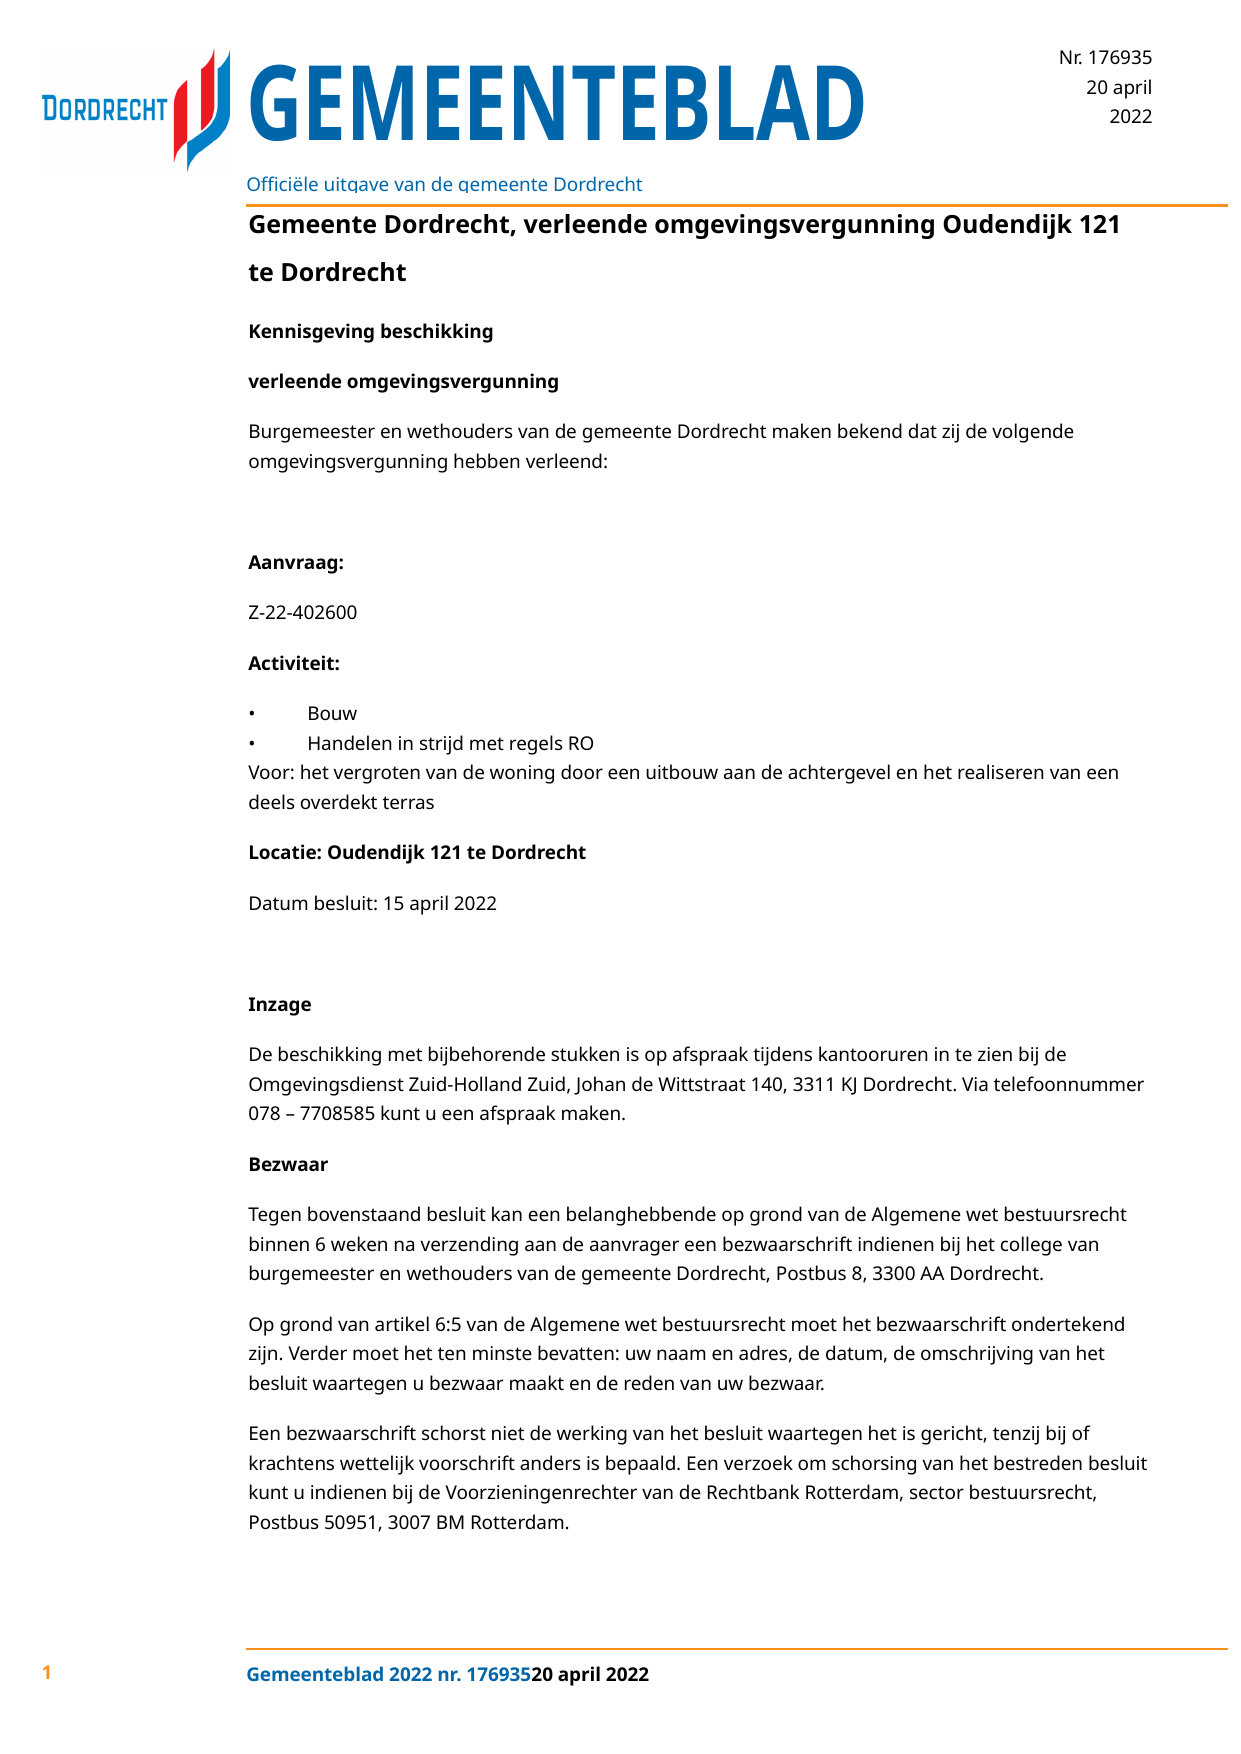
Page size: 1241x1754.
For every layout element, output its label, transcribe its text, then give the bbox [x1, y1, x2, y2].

text Kennisgeving beschikking [248, 318, 1152, 344]
text Datum besluit: 15 april 2022 [248, 890, 1152, 916]
text Bezwaar [248, 1151, 1152, 1177]
text Voor: het vergroten van de woning door een uitbouw aan de achtergevel en het realiseren van een deels overdekt terras [248, 759, 1152, 815]
text Activiteit: [248, 650, 1152, 676]
list Handelen in strijd met regels RO [248, 730, 1152, 756]
text Inzage [248, 991, 1152, 1017]
text Z-22-402600 [248, 599, 1152, 625]
text Aanvraag: [248, 549, 1152, 575]
text Locatie: Oudendijk 121 te Dordrecht [248, 839, 1152, 865]
text Een bezwaarschrift schorst niet de werking van het besluit waartegen het is gericht, tenzij bij of krachtens wettelijk voorschrift anders is bepaald. Een verzoek om schorsing van het bestreden besluit kunt u indienen bij de Voorzieningenrechter van de Rechtbank Rotterdam, sector bestuursrecht, Postbus 50951, 3007 BM Rotterdam. [248, 1420, 1152, 1535]
text Burgemeester en wethouders van de gemeente Dordrecht maken bekend dat zij de volgende omgevingsvergunning hebben verleend: [248, 419, 1152, 474]
text Gemeente Dordrecht, verleende omgevingsvergunning Oudendijk 121 te Dordrecht [248, 207, 1152, 288]
picture [41, 47, 231, 172]
list Bouw [248, 700, 1152, 726]
text Tegen bovenstaand besluit kan een belanghebbende op grond van de Algemene wet bestuursrecht binnen 6 weken na verzending aan de aanvrager een bezwaarschrift indienen bij het college van burgemeester en wethouders van de gemeente Dordrecht, Postbus 8, 3300 AA Dordrecht. [248, 1201, 1152, 1286]
text verleende omgevingsvergunning [248, 368, 1152, 394]
text Op grond van artikel 6:5 van de Algemene wet bestuursrecht moet het bezwaarschrift ondertekend zijn. Verder moet het ten minste bevatten: uw naam en adres, de datum, de omschrijving van het besluit waartegen u bezwaar maakt en de reden van uw bezwaar. [248, 1311, 1152, 1396]
text De beschikking met bijbehorende stukken is op afspraak tijdens kantooruren in te zien bij de Omgevingsdienst Zuid-Holland Zuid, Johan de Wittstraat 140, 3311 KJ Dordrecht. Via telefoonnummer 078 – 7708585 kunt u een afspraak maken. [248, 1041, 1152, 1126]
